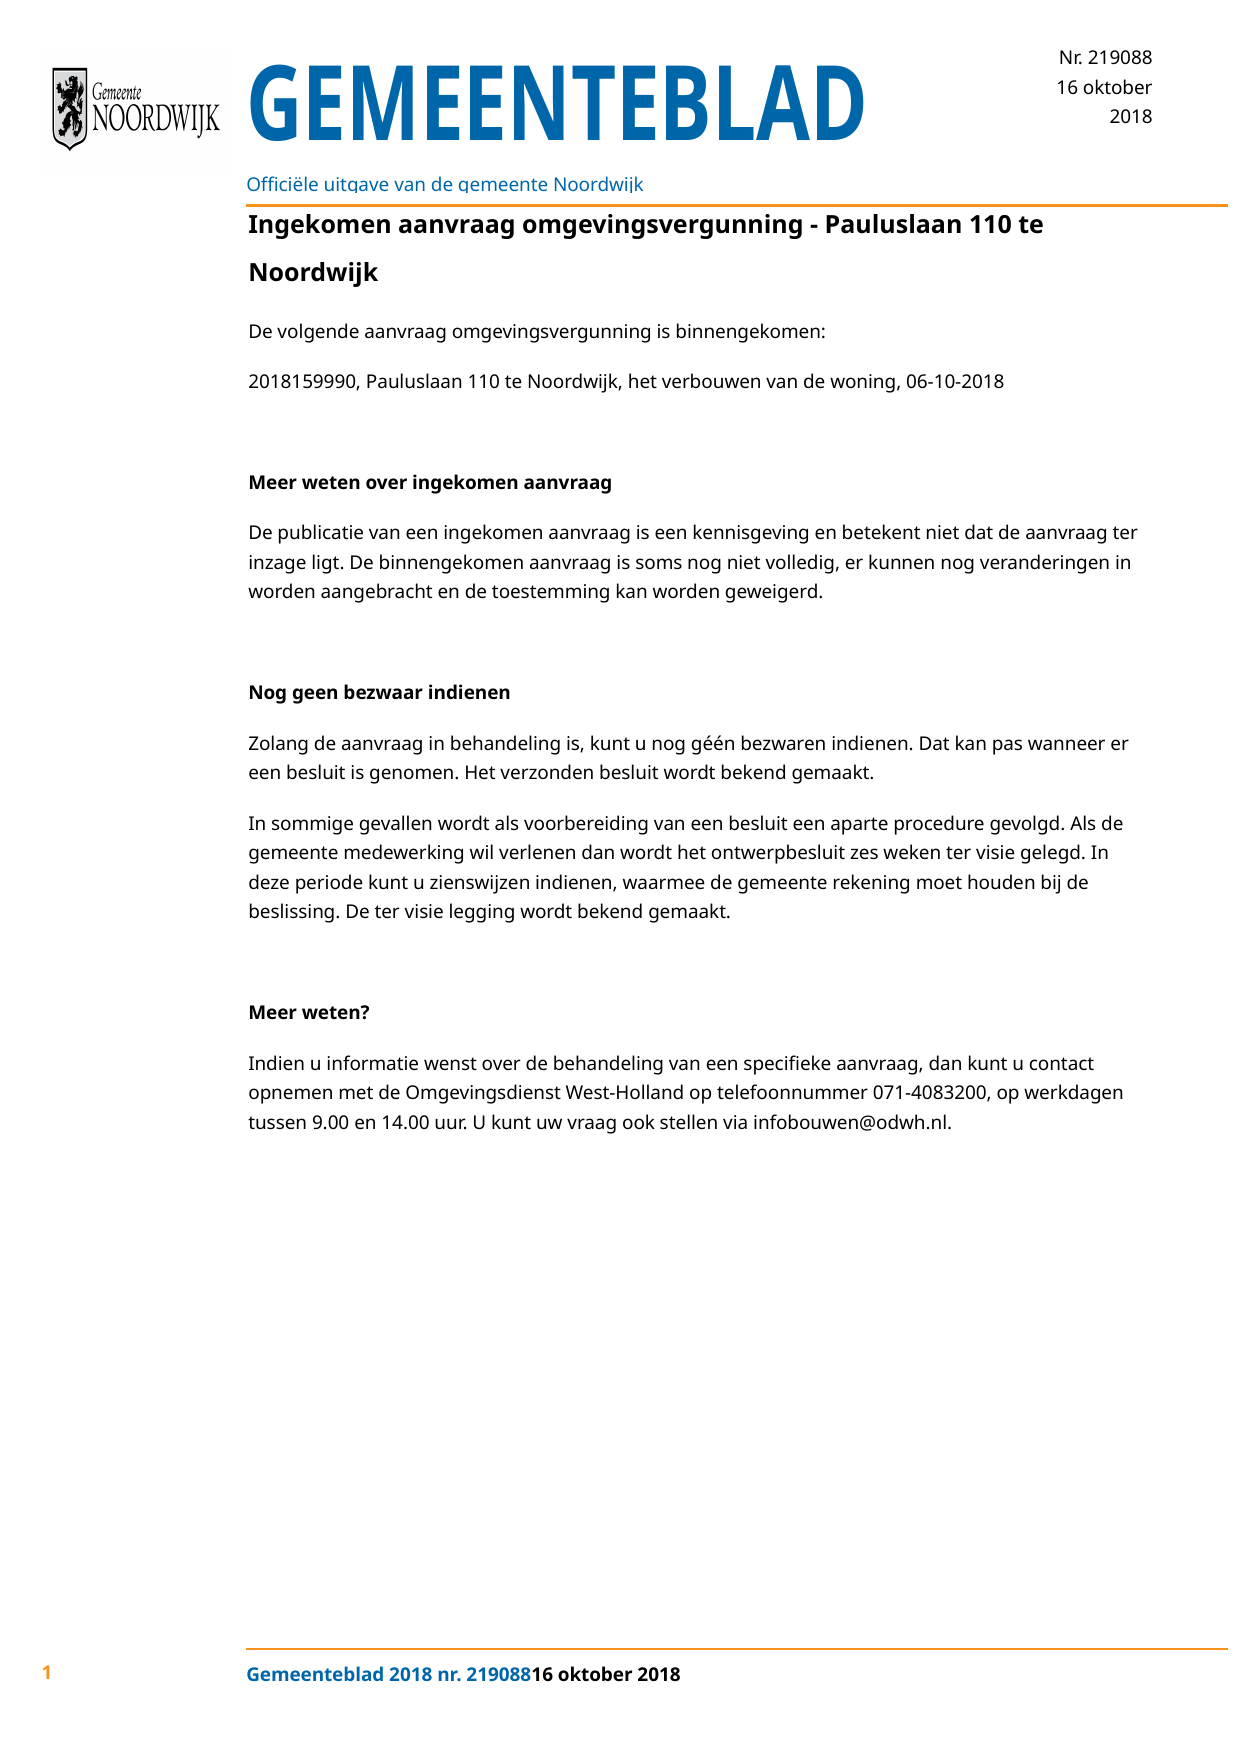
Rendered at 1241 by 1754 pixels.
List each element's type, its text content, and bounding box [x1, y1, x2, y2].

text In sommige gevallen wordt als voorbereiding van een besluit een aparte procedure gevolgd. Als de gemeente medewerking wil verlenen dan wordt het ontwerpbesluit zes weken ter visie gelegd. In deze periode kunt u zienswijzen indienen, waarmee de gemeente rekening moet houden bij de beslissing. De ter visie legging wordt bekend gemaakt. [248, 810, 1152, 924]
text De volgende aanvraag omgevingsvergunning is binnengekomen: [248, 318, 1152, 344]
text Meer weten? [248, 999, 1152, 1025]
text Nog geen bezwaar indienen [248, 679, 1152, 705]
text 2018159990, Pauluslaan 110 te Noordwijk, het verbouwen van de woning, 06-10-2018 [248, 368, 1152, 394]
picture [41, 47, 231, 172]
text De publicatie van een ingekomen aanvraag is een kennisgeving en betekent niet dat de aanvraag ter inzage ligt. De binnengekomen aanvraag is soms nog niet volledig, er kunnen nog veranderingen in worden aangebracht en de toestemming kan worden geweigerd. [248, 519, 1152, 604]
text Indien u informatie wenst over de behandeling van een specifieke aanvraag, dan kunt u contact opnemen met de Omgevingsdienst West-Holland op telefoonnummer 071-4083200, op werkdagen tussen 9.00 en 14.00 uur. U kunt uw vraag ook stellen via infobouwen@odwh.nl. [248, 1050, 1152, 1135]
text Zolang de aanvraag in behandeling is, kunt u nog géén bezwaren indienen. Dat kan pas wanneer er een besluit is genomen. Het verzonden besluit wordt bekend gemaakt. [248, 730, 1152, 785]
text Meer weten over ingekomen aanvraag [248, 469, 1152, 495]
text Ingekomen aanvraag omgevingsvergunning - Pauluslaan 110 te Noordwijk [248, 207, 1152, 288]
